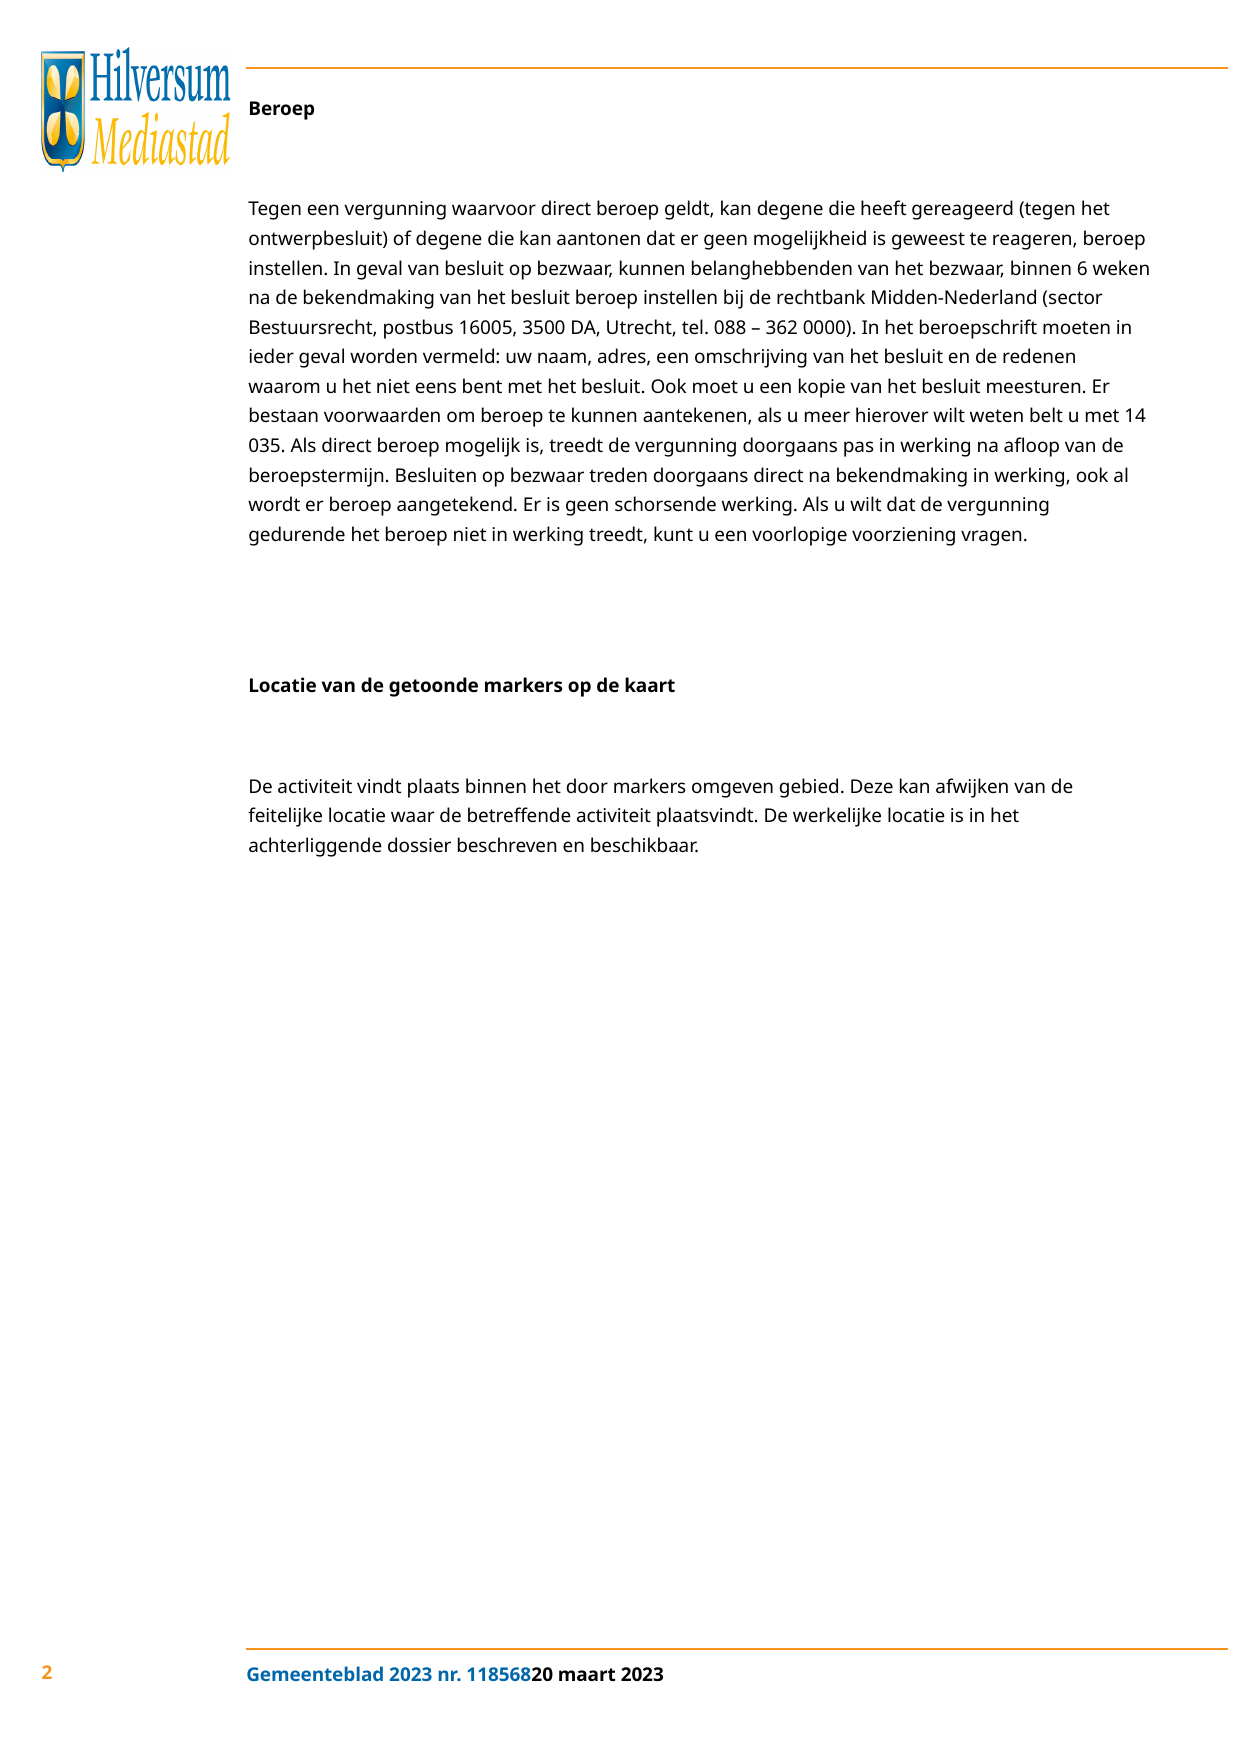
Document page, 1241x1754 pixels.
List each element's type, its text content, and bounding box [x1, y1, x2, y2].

text Beroep [248, 95, 1152, 121]
text Tegen een vergunning waarvoor direct beroep geldt, kan degene die heeft gereageerd (tegen het ontwerpbesluit) of degene die kan aantonen dat er geen mogelijkheid is geweest te reageren, beroep instellen. In geval van besluit op bezwaar, kunnen belanghebbenden van het bezwaar, binnen 6 weken na de bekendmaking van het besluit beroep instellen bij de rechtbank Midden-Nederland (sector Bestuursrecht, postbus 16005, 3500 DA, Utrecht, tel. 088 – 362 0000). In het beroepschrift moeten in ieder geval worden vermeld: uw naam, adres, een omschrijving van het besluit en de redenen waarom u het niet eens bent met het besluit. Ook moet u een kopie van het besluit meesturen. Er bestaan voorwaarden om beroep te kunnen aantekenen, als u meer hierover wilt weten belt u met 14 035. Als direct beroep mogelijk is, treedt de vergunning doorgaans pas in werking na afloop van de beroepstermijn. Besluiten op bezwaar treden doorgaans direct na bekendmaking in werking, ook al wordt er beroep aangetekend. Er is geen schorsende werking. Als u wilt dat de vergunning gedurende het beroep niet in werking treedt, kunt u een voorlopige voorziening vragen. [248, 196, 1152, 547]
text Locatie van de getoonde markers op de kaart [248, 672, 1152, 698]
text De activiteit vindt plaats binnen het door markers omgeven gebied. Deze kan afwijken van de feitelijke locatie waar de betreffende activiteit plaatsvindt. De werkelijke locatie is in het achterliggende dossier beschreven en beschikbaar. [248, 773, 1152, 858]
picture [41, 47, 231, 172]
